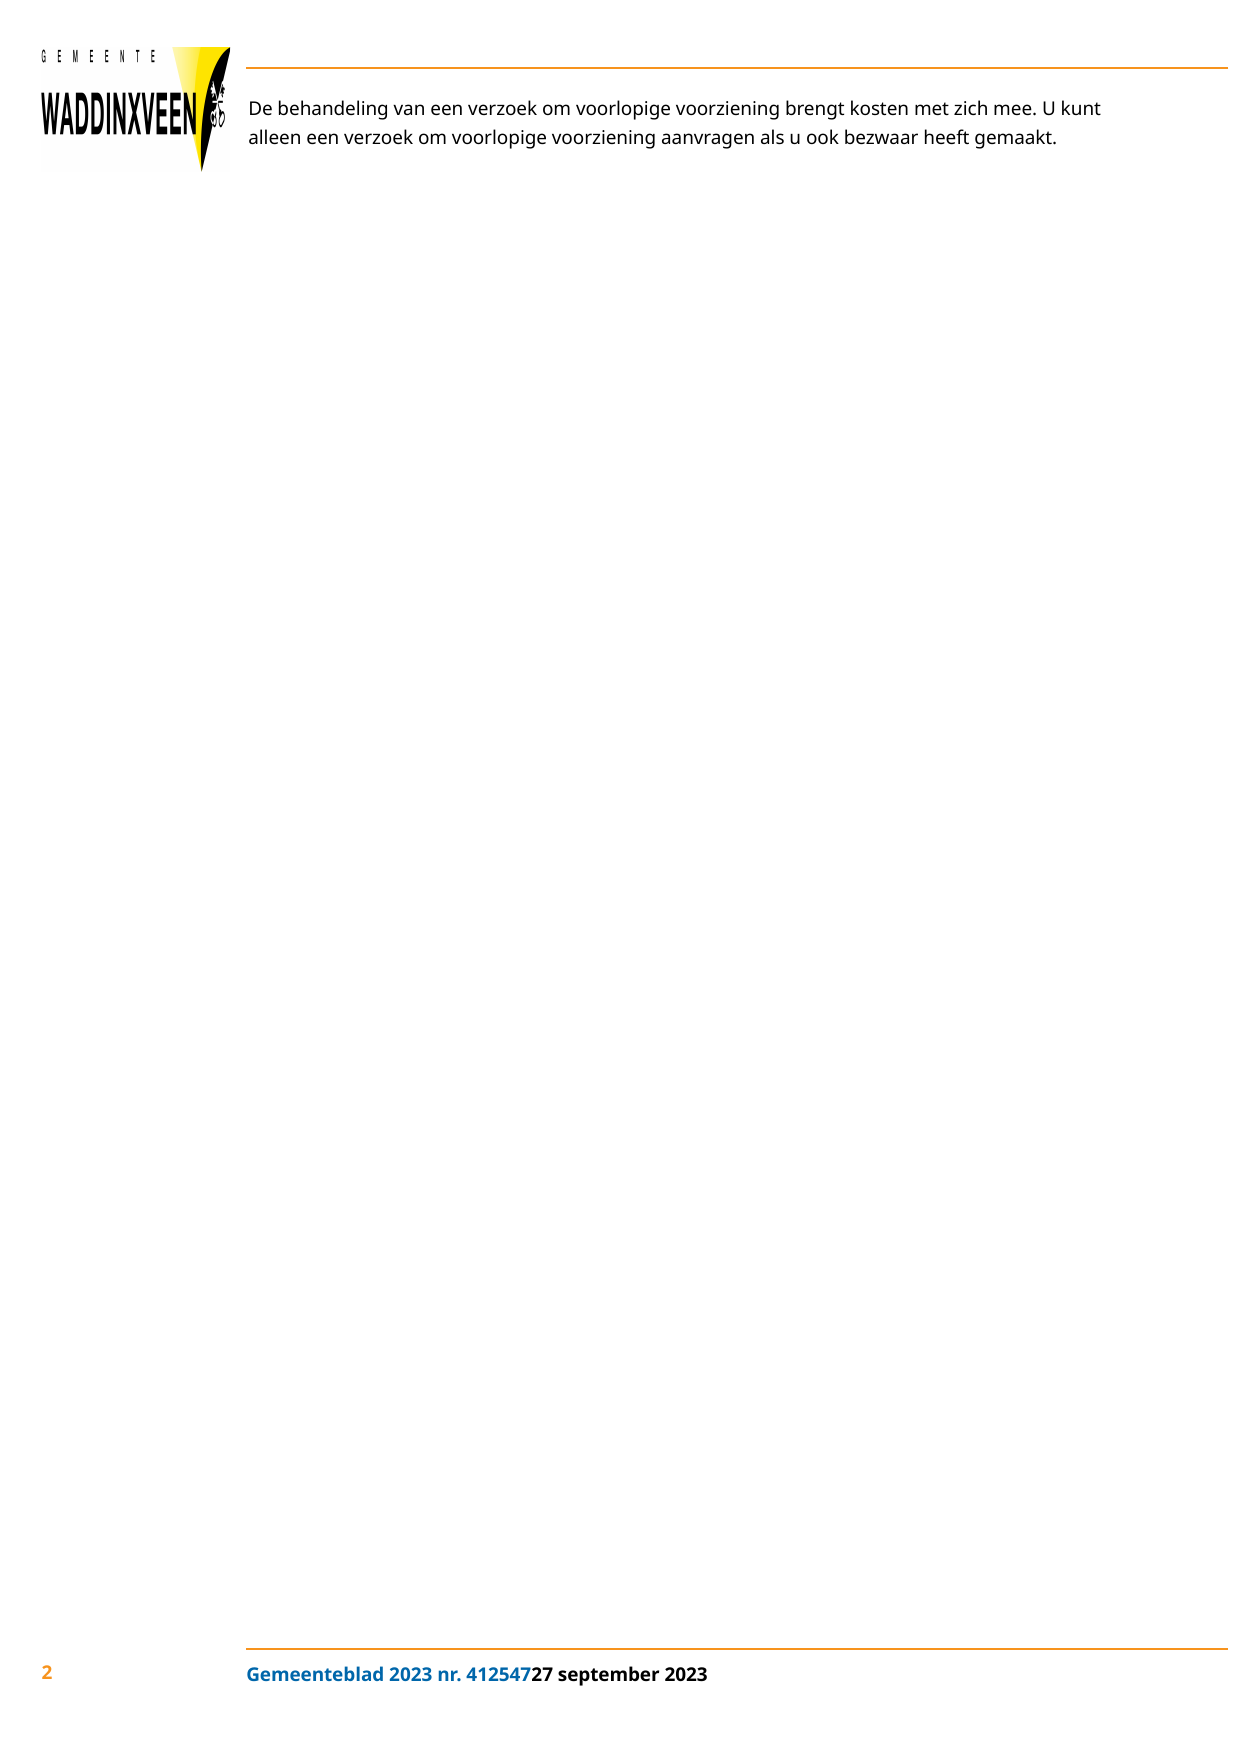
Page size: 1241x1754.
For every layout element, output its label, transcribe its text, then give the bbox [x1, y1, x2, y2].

text De behandeling van een verzoek om voorlopige voorziening brengt kosten met zich mee. U kunt alleen een verzoek om voorlopige voorziening aanvragen als u ook bezwaar heeft gemaakt. [248, 95, 1152, 150]
picture [41, 47, 231, 172]
